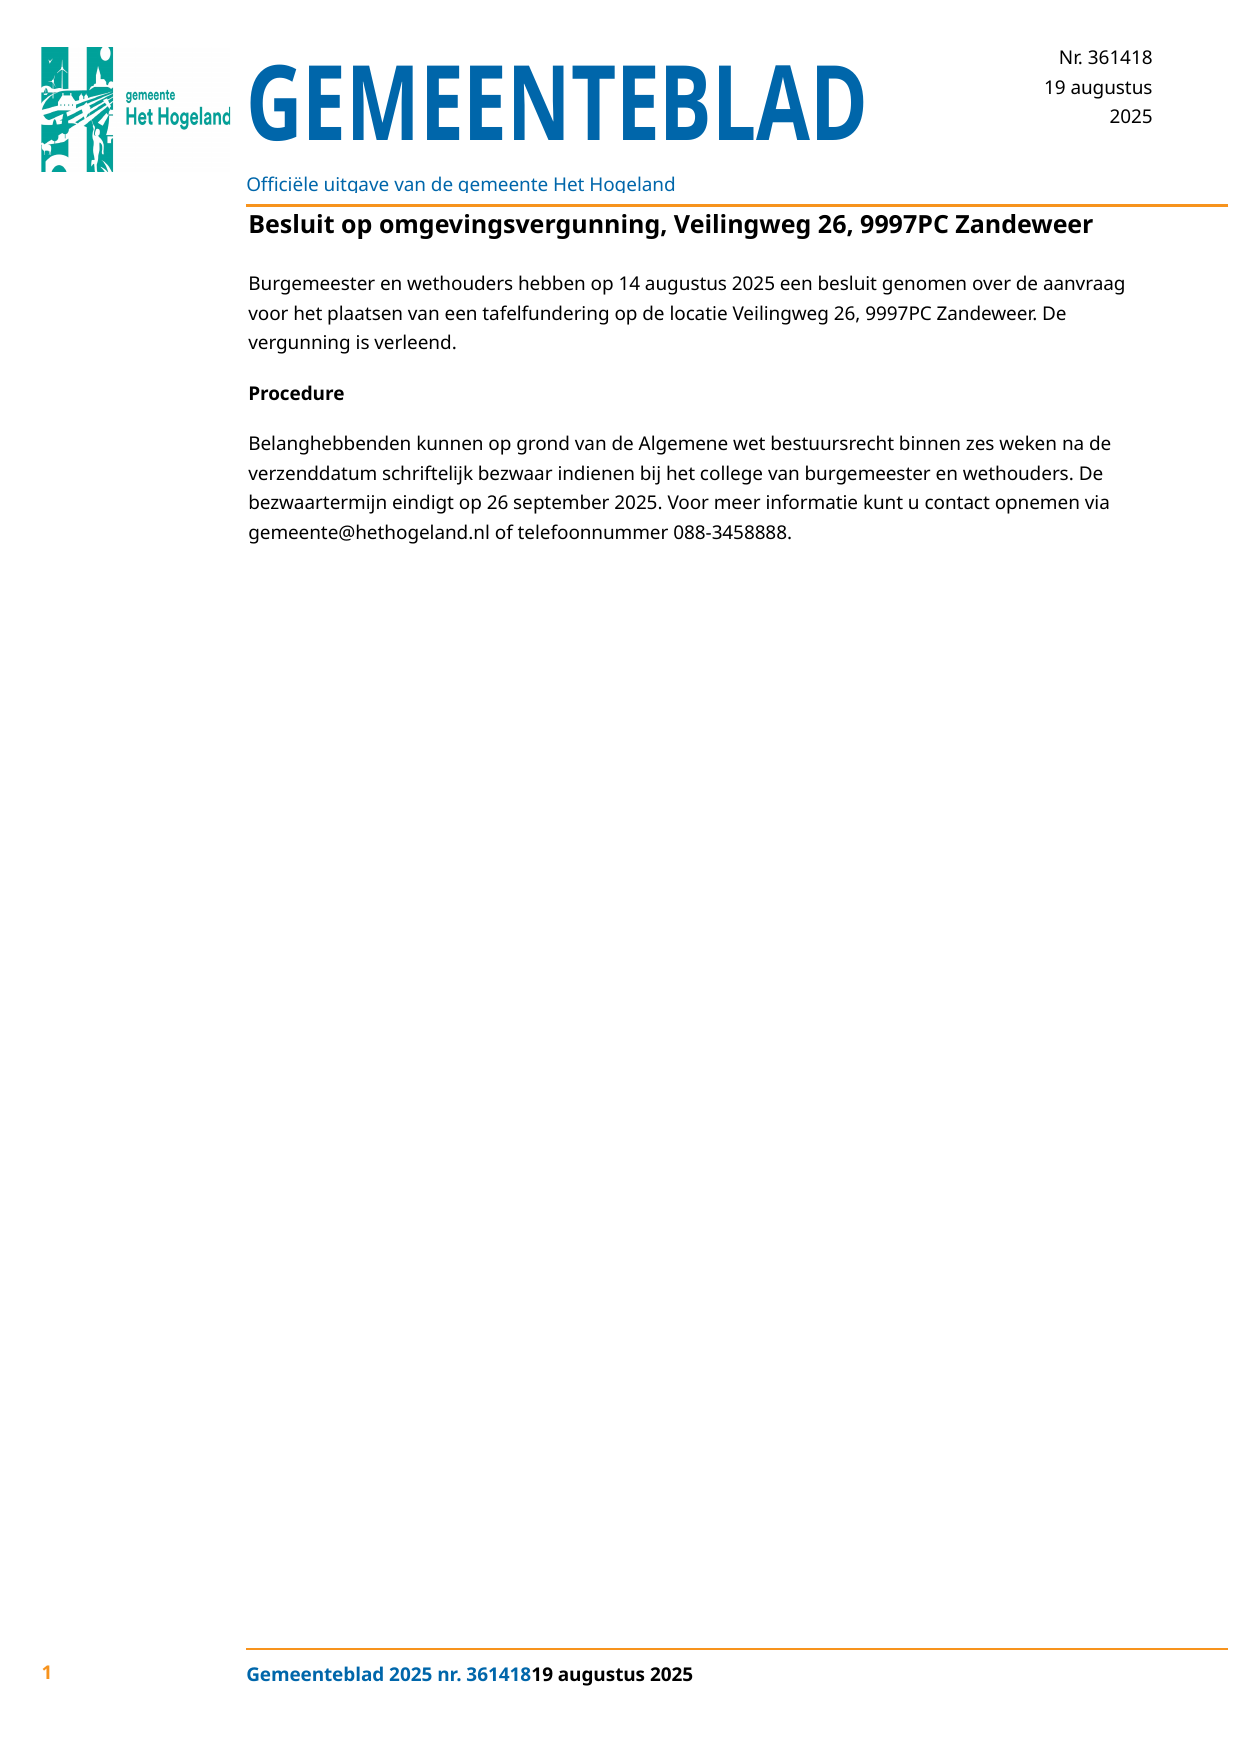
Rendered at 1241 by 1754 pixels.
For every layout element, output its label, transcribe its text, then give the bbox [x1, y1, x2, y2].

text Burgemeester en wethouders hebben op 14 augustus 2025 een besluit genomen over de aanvraag voor het plaatsen van een tafelfundering op de locatie Veilingweg 26, 9997PC Zandeweer. De vergunning is verleend. [248, 270, 1152, 355]
text Besluit op omgevingsvergunning, Veilingweg 26, 9997PC Zandeweer [248, 207, 1152, 241]
text Belanghebbenden kunnen op grond van de Algemene wet bestuursrecht binnen zes weken na de verzenddatum schriftelijk bezwaar indienen bij het college van burgemeester en wethouders. De bezwaartermijn eindigt op 26 september 2025. Voor meer informatie kunt u contact opnemen via gemeente@hethogeland.nl of telefoonnummer 088-3458888. [248, 430, 1152, 545]
text Procedure [248, 380, 1152, 406]
picture [41, 47, 231, 172]
